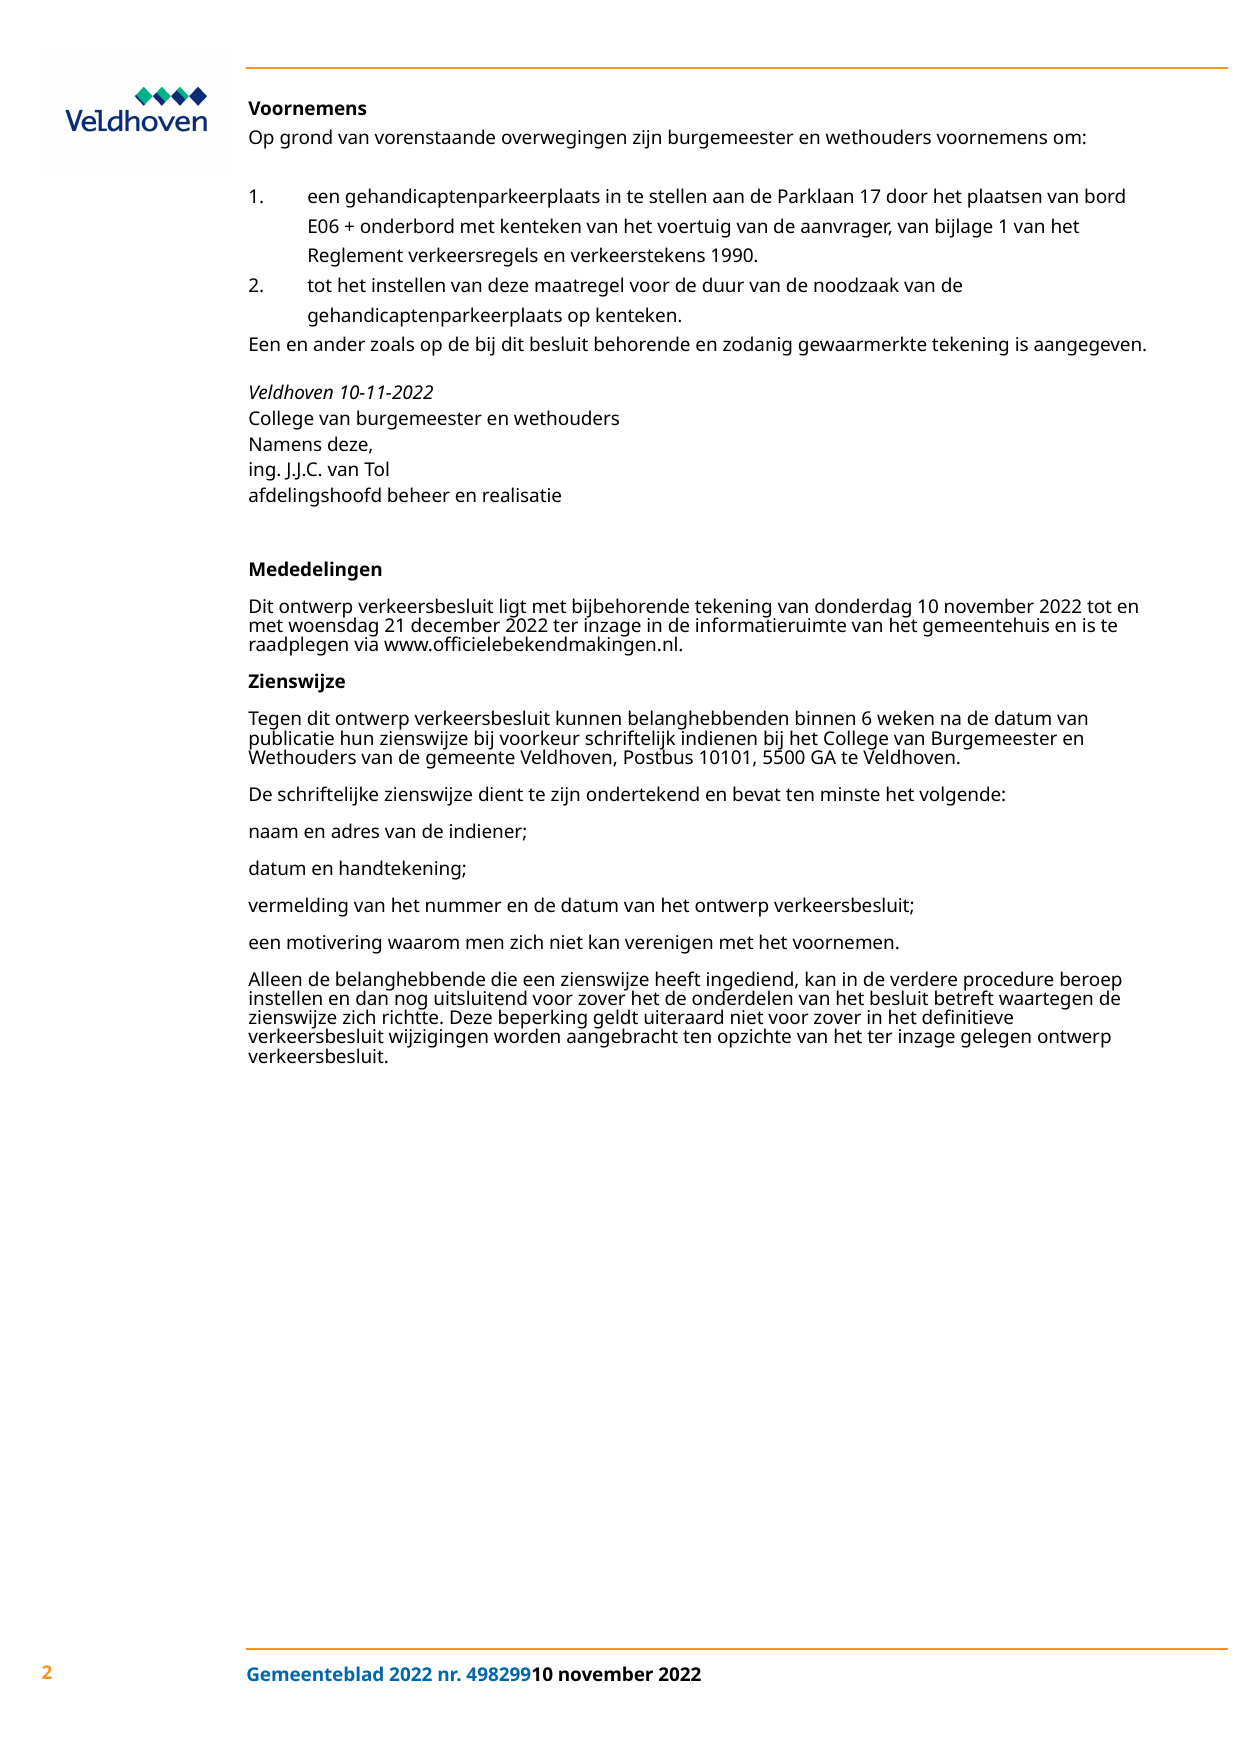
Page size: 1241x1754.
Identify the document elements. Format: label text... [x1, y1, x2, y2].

text een motivering waarom men zich niet kan verenigen met het voornemen. [248, 934, 1152, 953]
text College van burgemeester en wethouders [248, 405, 1152, 431]
list een gehandicaptenparkeerplaats in te stellen aan de Parklaan 17 door het plaatsen van bord E06 + onderbord met kenteken van het voertuig van de aanvrager, van bijlage 1 van het Reglement verkeersregels en verkeerstekens 1990. [248, 183, 1152, 268]
text Op grond van vorenstaande overwegingen zijn burgemeester en wethouders voornemens om: [248, 124, 1152, 150]
text Namens deze, [248, 431, 1152, 456]
text Zienswijze [248, 673, 1152, 693]
text vermelding van het nummer en de datum van het ontwerp verkeersbesluit; [248, 897, 1152, 916]
text naam en adres van de indiener; [248, 823, 1152, 842]
text afdelingshoofd beheer en realisatie [248, 482, 1152, 508]
text Dit ontwerp verkeersbesluit ligt met bijbehorende tekening van donderdag 10 november 2022 tot en met woensdag 21 december 2022 ter inzage in de informatieruimte van het gemeentehuis en is te raadplegen via www.officielebekendmakingen.nl. [248, 598, 1152, 656]
text Een en ander zoals op de bij dit besluit behorende en zodanig gewaarmerkte tekening is aangegeven. [248, 331, 1152, 357]
text Tegen dit ontwerp verkeersbesluit kunnen belanghebbenden binnen 6 weken na de datum van publicatie hun zienswijze bij voorkeur schriftelijk indienen bij het College van Burgemeester en Wethouders van de gemeente Veldhoven, Postbus 10101, 5500 GA te Veldhoven. [248, 710, 1152, 768]
text Mededelingen [248, 561, 1152, 580]
text datum en handtekening; [248, 860, 1152, 879]
text De schriftelijke zienswijze dient te zijn ondertekend en bevat ten minste het volgende: [248, 786, 1152, 805]
text Veldhoven 10-11-2022 [248, 379, 1152, 405]
text Alleen de belanghebbende die een zienswijze heeft ingediend, kan in de verdere procedure beroep instellen en dan nog uitsluitend voor zover het de onderdelen van het besluit betreft waartegen de zienswijze zich richtte. Deze beperking geldt uiteraard niet voor zover in het definitieve verkeersbesluit wijzigingen worden aangebracht ten opzichte van het ter inzage gelegen ontwerp verkeersbesluit. [248, 971, 1152, 1067]
picture [41, 47, 231, 172]
list tot het instellen van deze maatregel voor de duur van de noodzaak van de gehandicaptenparkeerplaats op kenteken. [248, 272, 1152, 328]
text ing. J.J.C. van Tol [248, 456, 1152, 482]
text Voornemens [248, 95, 1152, 121]
